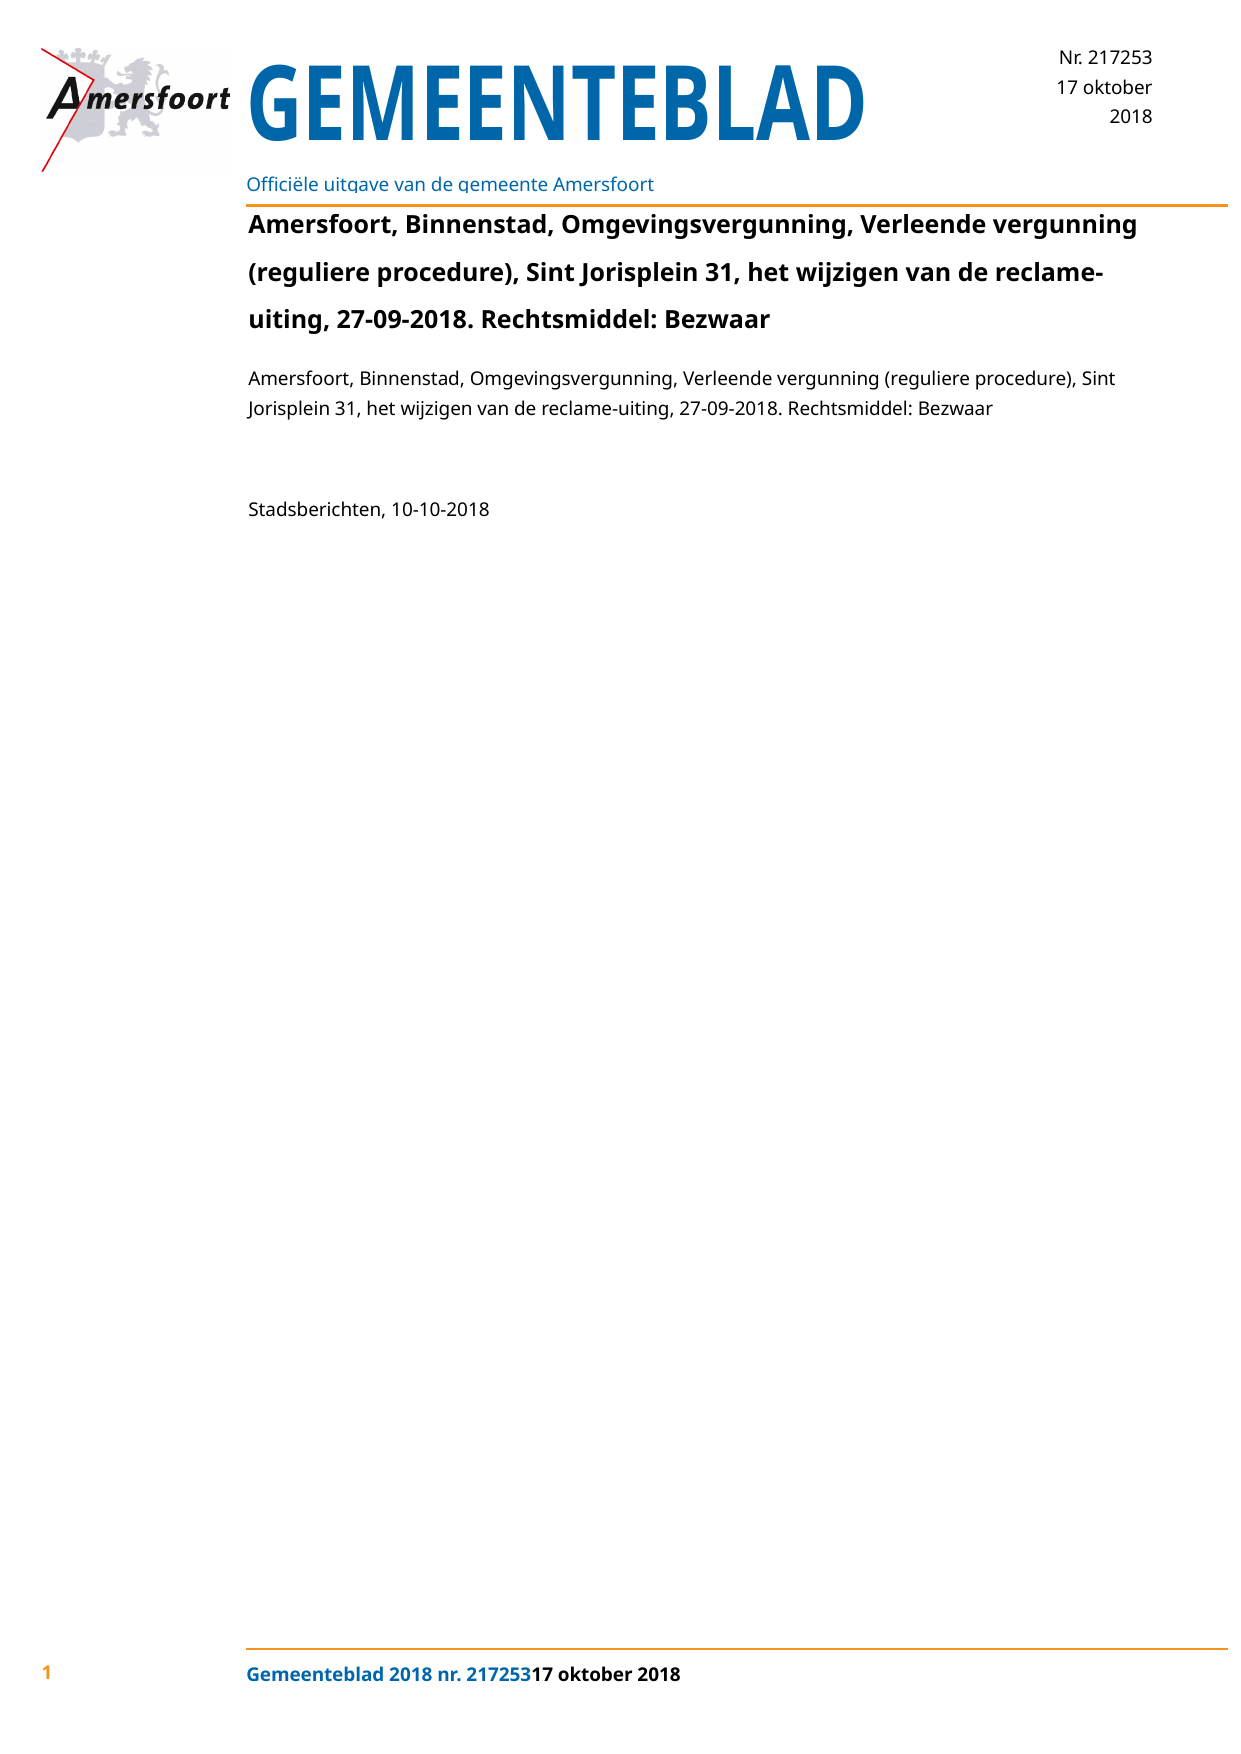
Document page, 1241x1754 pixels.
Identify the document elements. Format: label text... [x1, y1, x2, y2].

text Amersfoort, Binnenstad, Omgevingsvergunning, Verleende vergunning (reguliere procedure), Sint Jorisplein 31, het wijzigen van de reclame-uiting, 27-09-2018. Rechtsmiddel: Bezwaar [248, 207, 1152, 336]
picture [41, 47, 231, 172]
text Stadsberichten, 10-10-2018 [248, 496, 1152, 522]
text Amersfoort, Binnenstad, Omgevingsvergunning, Verleende vergunning (reguliere procedure), Sint Jorisplein 31, het wijzigen van de reclame-uiting, 27-09-2018. Rechtsmiddel: Bezwaar [248, 366, 1152, 421]
